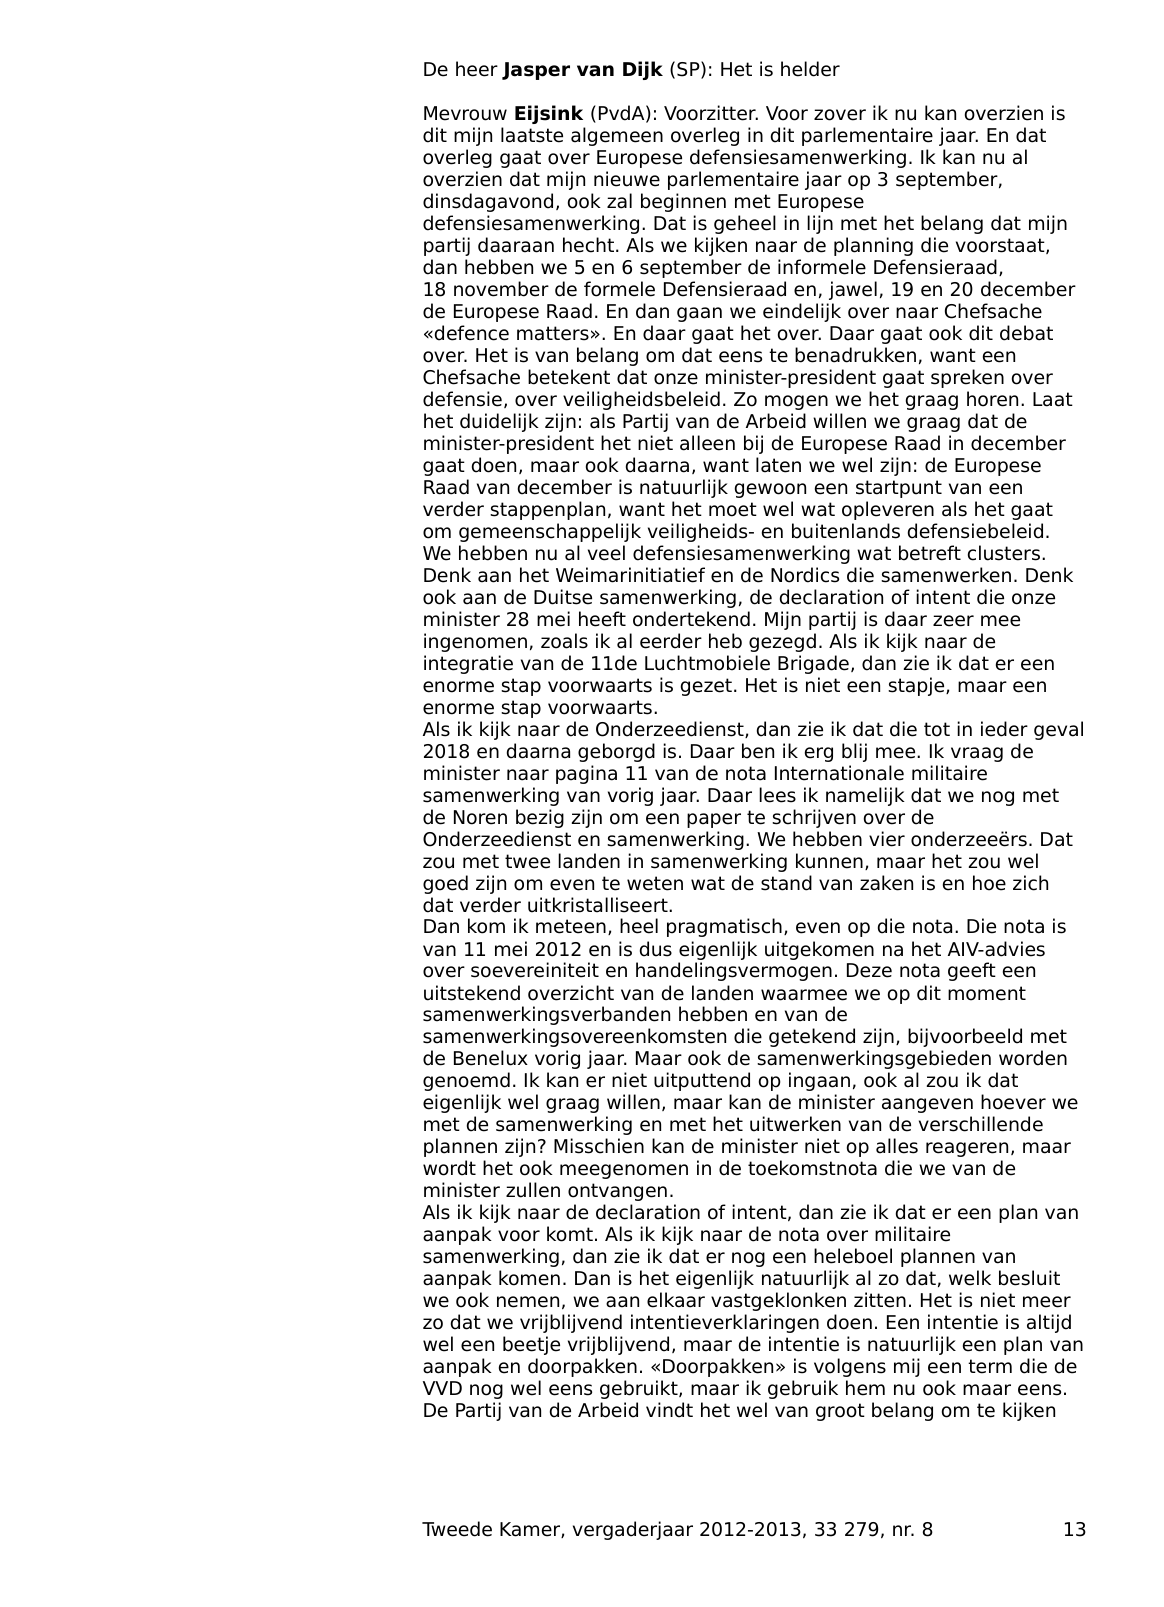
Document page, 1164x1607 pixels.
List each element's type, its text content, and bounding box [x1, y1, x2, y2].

text Mevrouw Eijsink (PvdA): Voorzitter. Voor zover ik nu kan overzien is dit mijn laatste algemeen overleg in dit parlementaire jaar. En dat overleg gaat over Europese defensiesamenwerking. Ik kan nu al overzien dat mijn nieuwe parlementaire jaar op 3 september, dinsdagavond, ook zal beginnen met Europese defensiesamenwerking. Dat is geheel in lijn met het belang dat mijn partij daaraan hecht. Als we kijken naar de planning die voorstaat, dan hebben we 5 en 6 september de informele Defensieraad, 18 november de formele Defensieraad en, jawel, 19 en 20 december de Europese Raad. En dan gaan we eindelijk over naar Chefsache «defence matters». En daar gaat het over. Daar gaat ook dit debat over. Het is van belang om dat eens te benadrukken, want een Chefsache betekent dat onze minister-president gaat spreken over defensie, over veiligheidsbeleid. Zo mogen we het graag horen. Laat het duidelijk zijn: als Partij van de Arbeid willen we graag dat de minister-president het niet alleen bij de Europese Raad in december gaat doen, maar ook daarna, want laten we wel zijn: de Europese Raad van december is natuurlijk gewoon een startpunt van een verder stappenplan, want het moet wel wat opleveren als het gaat om gemeenschappelijk veiligheids- en buitenlands defensiebeleid. [422, 103, 1087, 543]
text Als ik kijk naar de Onderzeedienst, dan zie ik dat die tot in ieder geval 2018 en daarna geborgd is. Daar ben ik erg blij mee. Ik vraag de minister naar pagina 11 van de nota Internationale militaire samenwerking van vorig jaar. Daar lees ik namelijk dat we nog met de Noren bezig zijn om een paper te schrijven over de Onderzeedienst en samenwerking. We hebben vier onderzeeërs. Dat zou met twee landen in samenwerking kunnen, maar het zou wel goed zijn om even te weten wat de stand van zaken is en hoe zich dat verder uitkristalliseert. [422, 719, 1087, 916]
text Als ik kijk naar de declaration of intent, dan zie ik dat er een plan van aanpak voor komt. Als ik kijk naar de nota over militaire samenwerking, dan zie ik dat er nog een heleboel plannen van aanpak komen. Dan is het eigenlijk natuurlijk al zo dat, welk besluit we ook nemen, we aan elkaar vastgeklonken zitten. Het is niet meer zo dat we vrijblijvend intentieverklaringen doen. Een intentie is altijd wel een beetje vrijblijvend, maar de intentie is natuurlijk een plan van aanpak en doorpakken. «Doorpakken» is volgens mij een term die de VVD nog wel eens gebruikt, maar ik gebruik hem nu ook maar eens. De Partij van de Arbeid vindt het wel van groot belang om te kijken [422, 1202, 1087, 1422]
text De heer Jasper van Dijk (SP): Het is helder [422, 59, 1087, 81]
text We hebben nu al veel defensiesamenwerking wat betreft clusters. Denk aan het Weimarinitiatief en de Nordics die samenwerken. Denk ook aan de Duitse samenwerking, de declaration of intent die onze minister 28 mei heeft ondertekend. Mijn partij is daar zeer mee ingenomen, zoals ik al eerder heb gezegd. Als ik kijk naar de integratie van de 11de Luchtmobiele Brigade, dan zie ik dat er een enorme stap voorwaarts is gezet. Het is niet een stapje, maar een enorme stap voorwaarts. [422, 543, 1087, 719]
text Dan kom ik meteen, heel pragmatisch, even op die nota. Die nota is van 11 mei 2012 en is dus eigenlijk uitgekomen na het AIV-advies over soevereiniteit en handelingsvermogen. Deze nota geeft een uitstekend overzicht van de landen waarmee we op dit moment samenwerkingsverbanden hebben en van de samenwerkingsovereenkomsten die getekend zijn, bijvoorbeeld met de Benelux vorig jaar. Maar ook de samenwerkingsgebieden worden genoemd. Ik kan er niet uitputtend op ingaan, ook al zou ik dat eigenlijk wel graag willen, maar kan de minister aangeven hoever we met de samenwerking en met het uitwerken van de verschillende plannen zijn? Misschien kan de minister niet op alles reageren, maar wordt het ook meegenomen in de toekomstnota die we van de minister zullen ontvangen. [422, 916, 1087, 1202]
